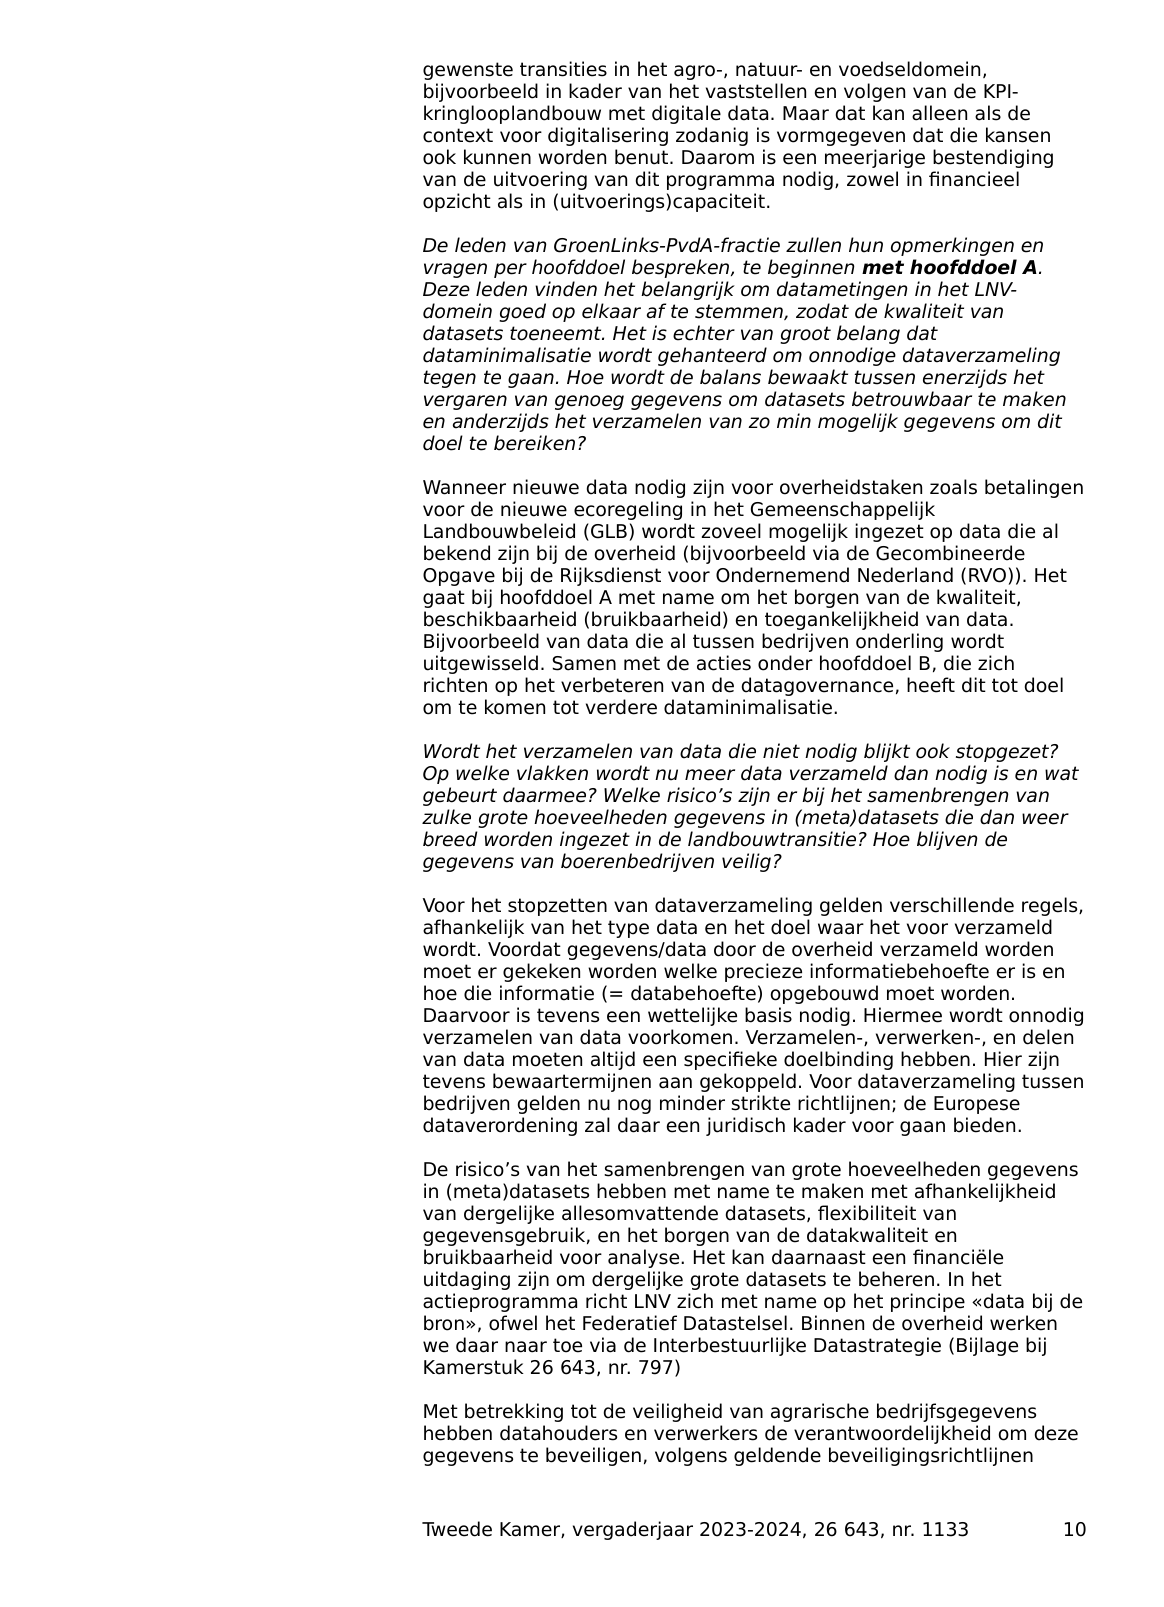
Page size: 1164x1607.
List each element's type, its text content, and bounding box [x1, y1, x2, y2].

text Voor het stopzetten van dataverzameling gelden verschillende regels, afhankelijk van het type data en het doel waar het voor verzameld wordt. Voordat gegevens/data door de overheid verzameld worden moet er gekeken worden welke precieze informatiebehoefte er is en hoe die informatie (= databehoefte) opgebouwd moet worden. Daarvoor is tevens een wettelijke basis nodig. Hiermee wordt onnodig verzamelen van data voorkomen. Verzamelen-, verwerken-, en delen van data moeten altijd een specifieke doelbinding hebben. Hier zijn tevens bewaartermijnen aan gekoppeld. Voor dataverzameling tussen bedrijven gelden nu nog minder strikte richtlijnen; de Europese dataverordening zal daar een juridisch kader voor gaan bieden. [422, 895, 1087, 1137]
text De risico’s van het samenbrengen van grote hoeveelheden gegevens in (meta)datasets hebben met name te maken met afhankelijkheid van dergelijke allesomvattende datasets, flexibiliteit van gegevensgebruik, en het borgen van de datakwaliteit en bruikbaarheid voor analyse. Het kan daarnaast een financiële uitdaging zijn om dergelijke grote datasets te beheren. In het actieprogramma richt LNV zich met name op het principe «data bij de bron», ofwel het Federatief Datastelsel. Binnen de overheid werken we daar naar toe via de Interbestuurlijke Datastrategie (Bijlage bij Kamerstuk 26 643, nr. 797) [422, 1159, 1087, 1379]
text Wanneer nieuwe data nodig zijn voor overheidstaken zoals betalingen voor de nieuwe ecoregeling in het Gemeenschappelijk Landbouwbeleid (GLB) wordt zoveel mogelijk ingezet op data die al bekend zijn bij de overheid (bijvoorbeeld via de Gecombineerde Opgave bij de Rijksdienst voor Ondernemend Nederland (RVO)). Het gaat bij hoofddoel A met name om het borgen van de kwaliteit, beschikbaarheid (bruikbaarheid) en toegankelijkheid van data. Bijvoorbeeld van data die al tussen bedrijven onderling wordt uitgewisseld. Samen met de acties onder hoofddoel B, die zich richten op het verbeteren van de datagovernance, heeft dit tot doel om te komen tot verdere dataminimalisatie. [422, 477, 1087, 719]
text gewenste transities in het agro-, natuur- en voedseldomein, bijvoorbeeld in kader van het vaststellen en volgen van de KPI-kringlooplandbouw met digitale data. Maar dat kan alleen als de context voor digitalisering zodanig is vormgegeven dat die kansen ook kunnen worden benut. Daarom is een meerjarige bestendiging van de uitvoering van dit programma nodig, zowel in financieel opzicht als in (uitvoerings)capaciteit. [422, 59, 1087, 213]
text Met betrekking tot de veiligheid van agrarische bedrijfsgegevens hebben datahouders en verwerkers de verantwoordelijkheid om deze gegevens te beveiligen, volgens geldende beveiligingsrichtlijnen [422, 1401, 1087, 1467]
text De leden van GroenLinks-PvdA-fractie zullen hun opmerkingen en vragen per hoofddoel bespreken, te beginnen met hoofddoel A. Deze leden vinden het belangrijk om datametingen in het LNV-domein goed op elkaar af te stemmen, zodat de kwaliteit van datasets toeneemt. Het is echter van groot belang dat dataminimalisatie wordt gehanteerd om onnodige dataverzameling tegen te gaan. Hoe wordt de balans bewaakt tussen enerzijds het vergaren van genoeg gegevens om datasets betrouwbaar te maken en anderzijds het verzamelen van zo min mogelijk gegevens om dit doel te bereiken? [422, 235, 1087, 455]
text Wordt het verzamelen van data die niet nodig blijkt ook stopgezet? Op welke vlakken wordt nu meer data verzameld dan nodig is en wat gebeurt daarmee? Welke risico’s zijn er bij het samenbrengen van zulke grote hoeveelheden gegevens in (meta)datasets die dan weer breed worden ingezet in de landbouwtransitie? Hoe blijven de gegevens van boerenbedrijven veilig? [422, 741, 1087, 873]
